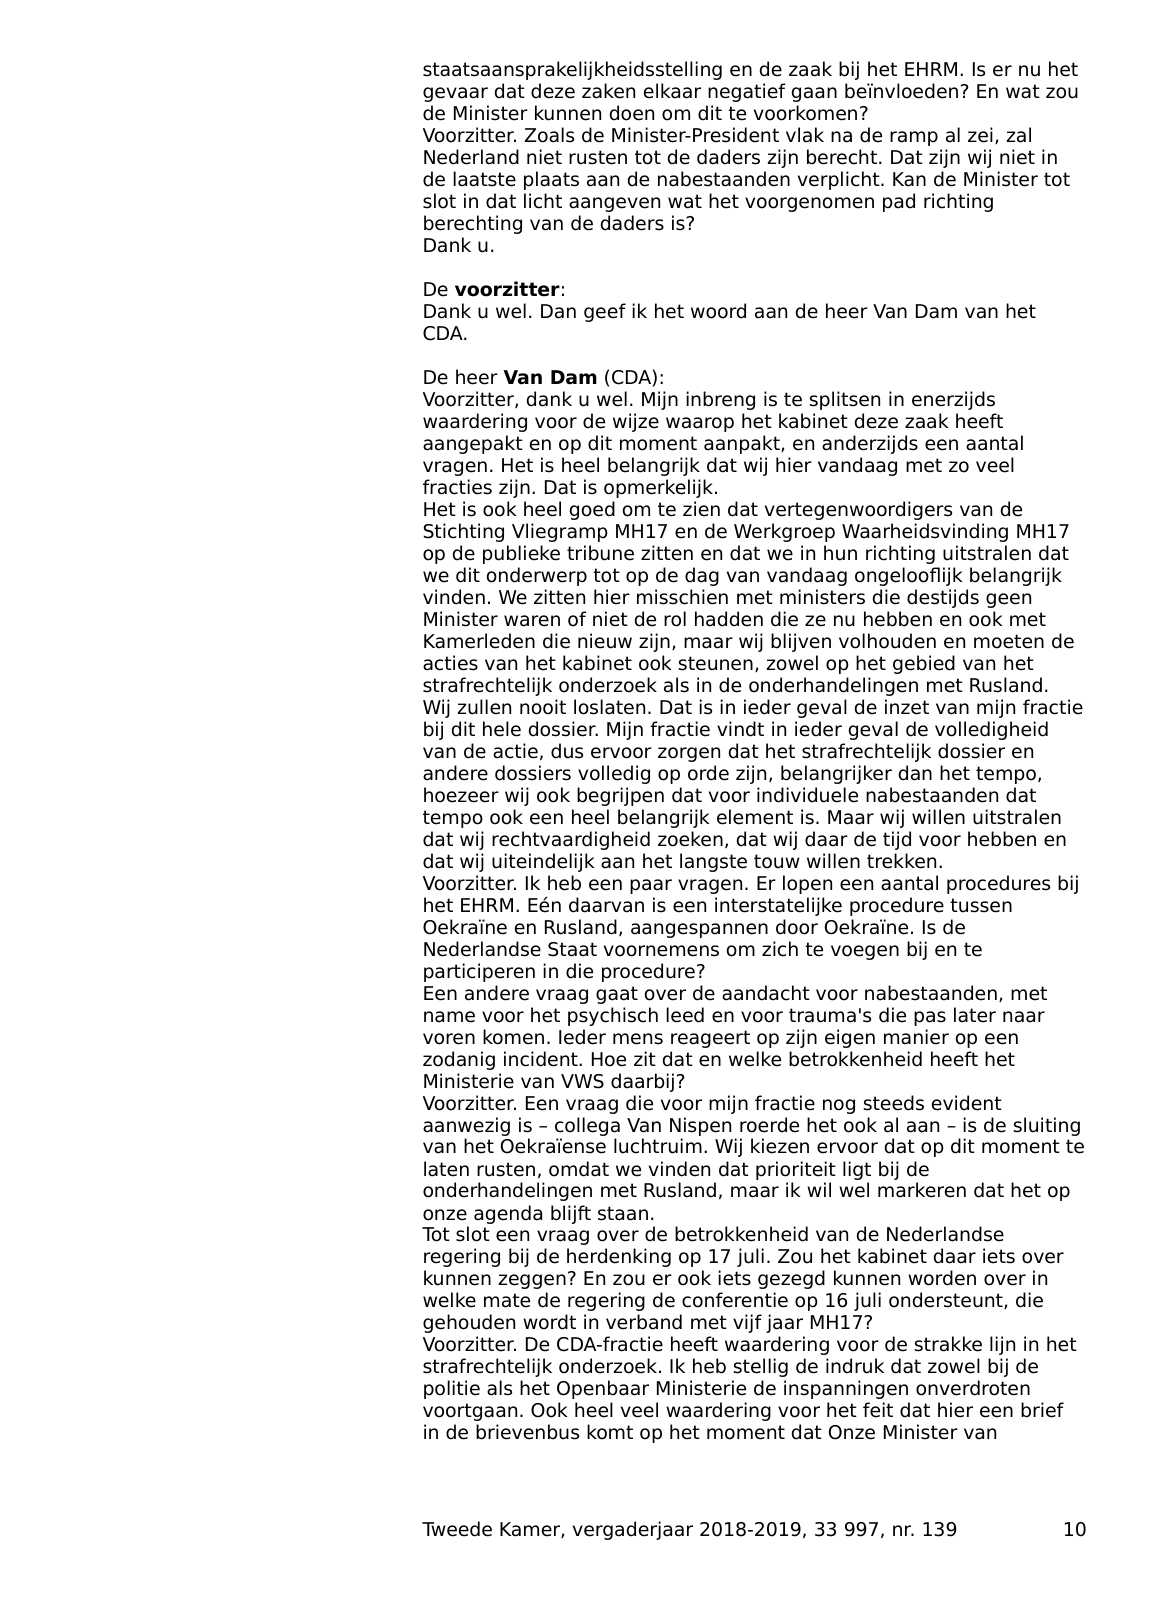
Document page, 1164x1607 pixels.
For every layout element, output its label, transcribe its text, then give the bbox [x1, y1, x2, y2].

text De heer Van Dam (CDA): [422, 367, 1087, 389]
text Dank u wel. Dan geef ik het woord aan de heer Van Dam van het CDA. [422, 301, 1087, 345]
text Het is ook heel goed om te zien dat vertegenwoordigers van de Stichting Vliegramp MH17 en de Werkgroep Waarheidsvinding MH17 op de publieke tribune zitten en dat we in hun richting uitstralen dat we dit onderwerp tot op de dag van vandaag ongelooflijk belangrijk vinden. We zitten hier misschien met ministers die destijds geen Minister waren of niet de rol hadden die ze nu hebben en ook met Kamerleden die nieuw zijn, maar wij blijven volhouden en moeten de acties van het kabinet ook steunen, zowel op het gebied van het strafrechtelijk onderzoek als in de onderhandelingen met Rusland. [422, 499, 1087, 697]
text Een andere vraag gaat over de aandacht voor nabestaanden, met name voor het psychisch leed en voor trauma's die pas later naar voren komen. Ieder mens reageert op zijn eigen manier op een zodanig incident. Hoe zit dat en welke betrokkenheid heeft het Ministerie van VWS daarbij? [422, 983, 1087, 1092]
text Dank u. [422, 235, 1087, 257]
text De voorzitter: [422, 279, 1087, 301]
text Tot slot een vraag over de betrokkenheid van de Nederlandse regering bij de herdenking op 17 juli. Zou het kabinet daar iets over kunnen zeggen? En zou er ook iets gezegd kunnen worden over in welke mate de regering de conferentie op 16 juli ondersteunt, die gehouden wordt in verband met vijf jaar MH17? [422, 1224, 1087, 1334]
text Voorzitter, dank u wel. Mijn inbreng is te splitsen in enerzijds waardering voor de wijze waarop het kabinet deze zaak heeft aangepakt en op dit moment aanpakt, en anderzijds een aantal vragen. Het is heel belangrijk dat wij hier vandaag met zo veel fracties zijn. Dat is opmerkelijk. [422, 389, 1087, 499]
text staatsaansprakelijkheidsstelling en de zaak bij het EHRM. Is er nu het gevaar dat deze zaken elkaar negatief gaan beïnvloeden? En wat zou de Minister kunnen doen om dit te voorkomen? [422, 59, 1087, 125]
text Wij zullen nooit loslaten. Dat is in ieder geval de inzet van mijn fractie bij dit hele dossier. Mijn fractie vindt in ieder geval de volledigheid van de actie, dus ervoor zorgen dat het strafrechtelijk dossier en andere dossiers volledig op orde zijn, belangrijker dan het tempo, hoezeer wij ook begrijpen dat voor individuele nabestaanden dat tempo ook een heel belangrijk element is. Maar wij willen uitstralen dat wij rechtvaardigheid zoeken, dat wij daar de tijd voor hebben en dat wij uiteindelijk aan het langste touw willen trekken. [422, 697, 1087, 873]
text Voorzitter. Ik heb een paar vragen. Er lopen een aantal procedures bij het EHRM. Eén daarvan is een interstatelijke procedure tussen Oekraïne en Rusland, aangespannen door Oekraïne. Is de Nederlandse Staat voornemens om zich te voegen bij en te participeren in die procedure? [422, 873, 1087, 983]
text Voorzitter. Een vraag die voor mijn fractie nog steeds evident aanwezig is – collega Van Nispen roerde het ook al aan – is de sluiting van het Oekraïense luchtruim. Wij kiezen ervoor dat op dit moment te laten rusten, omdat we vinden dat prioriteit ligt bij de onderhandelingen met Rusland, maar ik wil wel markeren dat het op onze agenda blijft staan. [422, 1092, 1087, 1224]
text Voorzitter. De CDA-fractie heeft waardering voor de strakke lijn in het strafrechtelijk onderzoek. Ik heb stellig de indruk dat zowel bij de politie als het Openbaar Ministerie de inspanningen onverdroten voortgaan. Ook heel veel waardering voor het feit dat hier een brief in de brievenbus komt op het moment dat Onze Minister van [422, 1334, 1087, 1444]
text Voorzitter. Zoals de Minister-President vlak na de ramp al zei, zal Nederland niet rusten tot de daders zijn berecht. Dat zijn wij niet in de laatste plaats aan de nabestaanden verplicht. Kan de Minister tot slot in dat licht aangeven wat het voorgenomen pad richting berechting van de daders is? [422, 125, 1087, 235]
